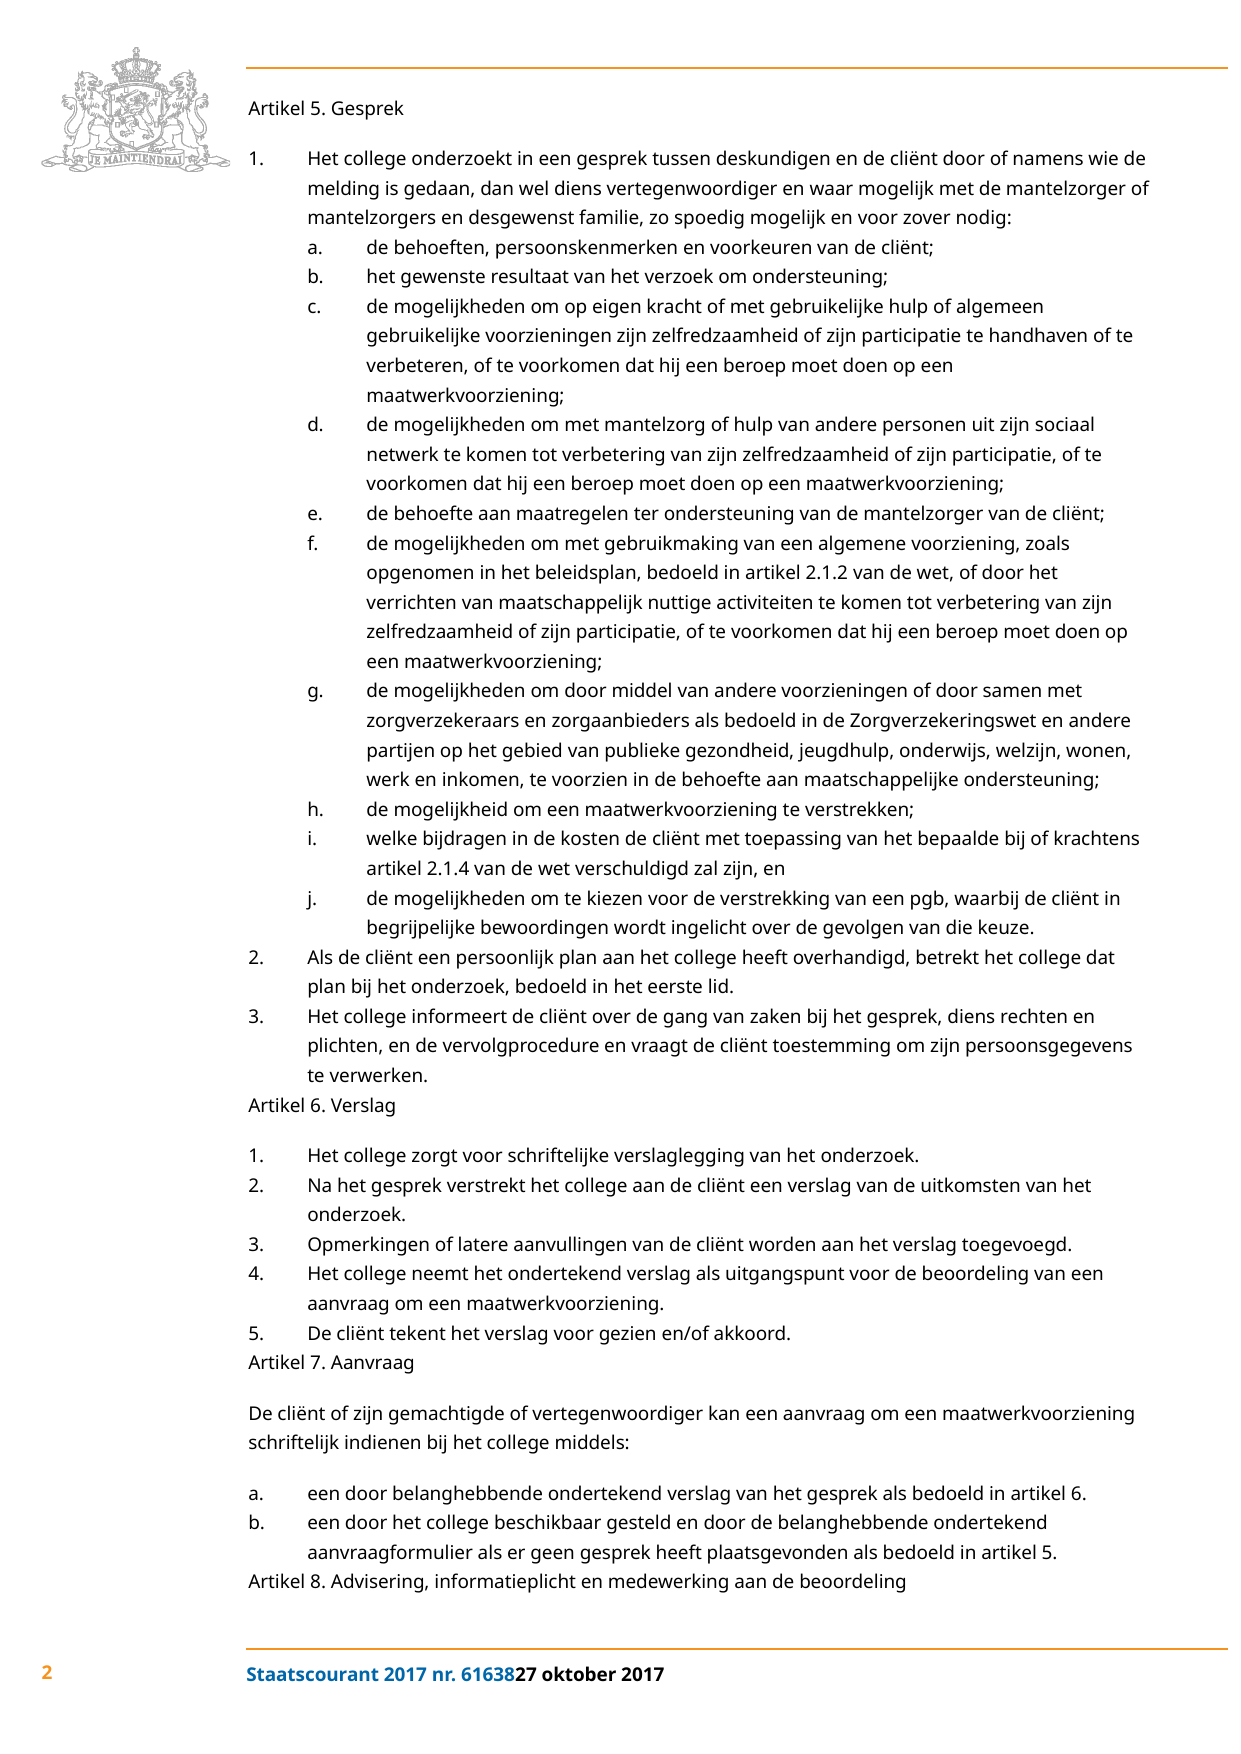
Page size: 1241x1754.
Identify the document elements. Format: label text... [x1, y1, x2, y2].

list welke bijdragen in de kosten de cliënt met toepassing van het bepaalde bij of krachtens artikel 2.1.4 van de wet verschuldigd zal zijn, en [307, 826, 1152, 881]
list een door het college beschikbaar gesteld en door de belanghebbende ondertekend aanvraagformulier als er geen gesprek heeft plaatsgevonden als bedoeld in artikel 5. [248, 1509, 1152, 1565]
list de mogelijkheden om met gebruikmaking van een algemene voorziening, zoals opgenomen in het beleidsplan, bedoeld in artikel 2.1.2 van de wet, of door het verrichten van maatschappelijk nuttige activiteiten te komen tot verbetering van zijn zelfredzaamheid of zijn participatie, of te voorkomen dat hij een beroep moet doen op een maatwerkvoorziening; [307, 530, 1152, 674]
picture [41, 47, 231, 172]
list Het college informeert de cliënt over de gang van zaken bij het gesprek, diens rechten en plichten, en de vervolgprocedure en vraagt de cliënt toestemming om zijn persoonsgegevens te verwerken. [248, 1003, 1152, 1088]
text De cliënt of zijn gemachtigde of vertegenwoordiger kan een aanvraag om een maatwerkvoorziening schriftelijk indienen bij het college middels: [248, 1400, 1152, 1455]
list de mogelijkheden om door middel van andere voorzieningen of door samen met zorgverzekeraars en zorgaanbieders als bedoeld in de Zorgverzekeringswet en andere partijen op het gebied van publieke gezondheid, jeugdhulp, onderwijs, welzijn, wonen, werk en inkomen, te voorzien in de behoefte aan maatschappelijke ondersteuning; [307, 678, 1152, 792]
list Na het gesprek verstrekt het college aan de cliënt een verslag van de uitkomsten van het onderzoek. [248, 1172, 1152, 1227]
list Het college onderzoekt in een gesprek tussen deskundigen en de cliënt door of namens wie de melding is gedaan, dan wel diens vertegenwoordiger en waar mogelijk met de mantelzorger of mantelzorgers en desgewenst familie, zo spoedig mogelijk en voor zover nodig: [248, 145, 1152, 230]
list een door belanghebbende ondertekend verslag van het gesprek als bedoeld in artikel 6. [248, 1480, 1152, 1506]
list het gewenste resultaat van het verzoek om ondersteuning; [307, 263, 1152, 289]
list Het college neemt het ondertekend verslag als uitgangspunt voor de beoordeling van een aanvraag om een maatwerkvoorziening. [248, 1261, 1152, 1316]
list De cliënt tekent het verslag voor gezien en/of akkoord. [248, 1320, 1152, 1346]
text Artikel 7. Aanvraag [248, 1349, 1152, 1375]
list Opmerkingen of latere aanvullingen van de cliënt worden aan het verslag toegevoegd. [248, 1231, 1152, 1257]
list de behoeften, persoonskenmerken en voorkeuren van de cliënt; [307, 234, 1152, 260]
list de mogelijkheden om te kiezen voor de verstrekking van een pgb, waarbij de cliënt in begrijpelijke bewoordingen wordt ingelicht over de gevolgen van die keuze. [307, 885, 1152, 940]
list Als de cliënt een persoonlijk plan aan het college heeft overhandigd, betrekt het college dat plan bij het onderzoek, bedoeld in het eerste lid. [248, 944, 1152, 999]
list de mogelijkheden om met mantelzorg of hulp van andere personen uit zijn sociaal netwerk te komen tot verbetering van zijn zelfredzaamheid of zijn participatie, of te voorkomen dat hij een beroep moet doen op een maatwerkvoorziening; [307, 411, 1152, 496]
text Artikel 5. Gesprek [248, 95, 1152, 121]
text Artikel 8. Advisering, informatieplicht en medewerking aan de beoordeling [248, 1568, 1152, 1594]
text Artikel 6. Verslag [248, 1092, 1152, 1118]
list de behoefte aan maatregelen ter ondersteuning van de mantelzorger van de cliënt; [307, 500, 1152, 526]
list de mogelijkheden om op eigen kracht of met gebruikelijke hulp of algemeen gebruikelijke voorzieningen zijn zelfredzaamheid of zijn participatie te handhaven of te verbeteren, of te voorkomen dat hij een beroep moet doen op een maatwerkvoorziening; [307, 293, 1152, 408]
list de mogelijkheid om een maatwerkvoorziening te verstrekken; [307, 796, 1152, 822]
list Het college zorgt voor schriftelijke verslaglegging van het onderzoek. [248, 1142, 1152, 1168]
